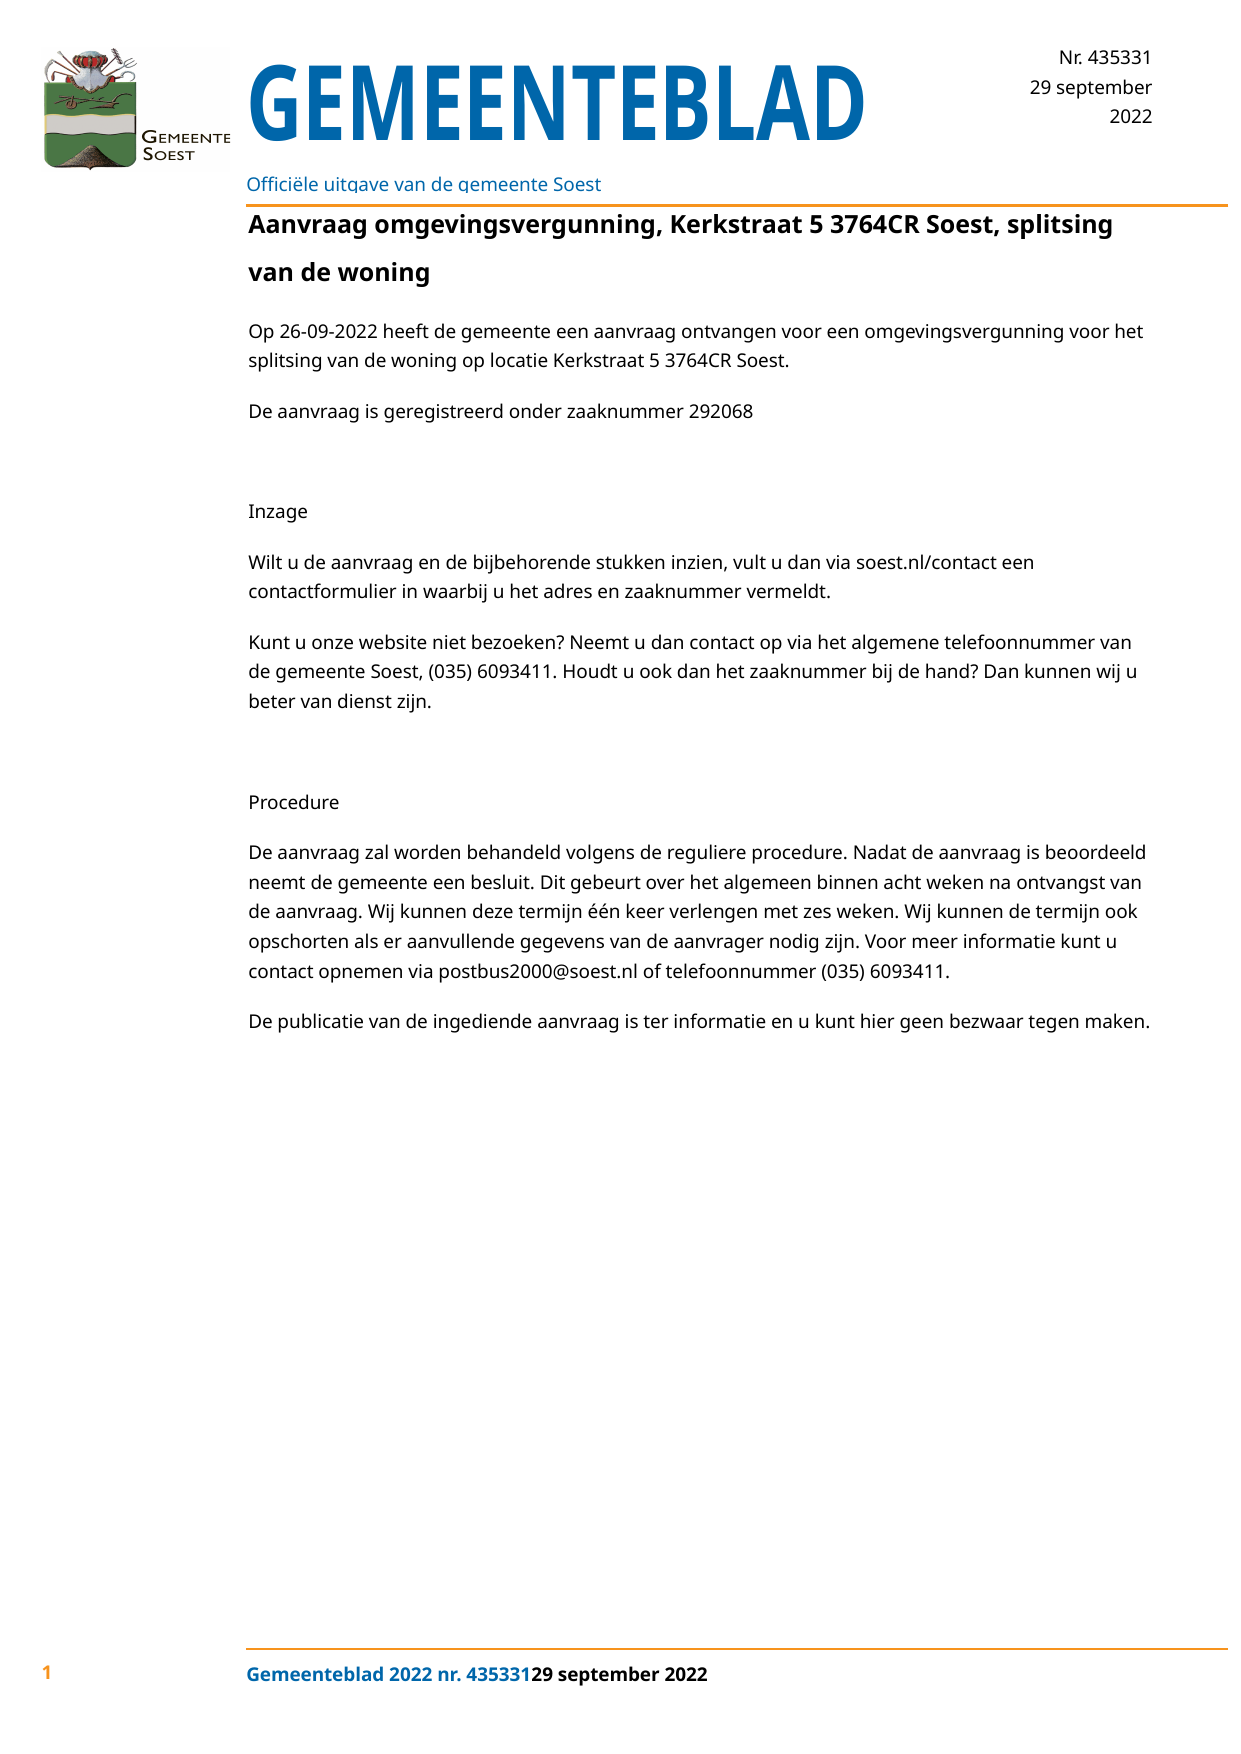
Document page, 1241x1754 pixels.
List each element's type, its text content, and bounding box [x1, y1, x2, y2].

text Inzage [248, 499, 1152, 524]
text Aanvraag omgevingsvergunning, Kerkstraat 5 3764CR Soest, splitsing van de woning [248, 207, 1152, 288]
text Op 26-09-2022 heeft de gemeente een aanvraag ontvangen voor een omgevingsvergunning voor het splitsing van de woning op locatie Kerkstraat 5 3764CR Soest. [248, 318, 1152, 373]
picture [41, 47, 231, 172]
text De aanvraag zal worden behandeld volgens de reguliere procedure. Nadat de aanvraag is beoordeeld neemt de gemeente een besluit. Dit gebeurt over het algemeen binnen acht weken na ontvangst van de aanvraag. Wij kunnen deze termijn één keer verlengen met zes weken. Wij kunnen de termijn ook opschorten als er aanvullende gegevens van de aanvrager nodig zijn. Voor meer informatie kunt u contact opnemen via postbus2000@soest.nl of telefoonnummer (035) 6093411. [248, 839, 1152, 984]
text De aanvraag is geregistreerd onder zaaknummer 292068 [248, 398, 1152, 424]
text De publicatie van de ingediende aanvraag is ter informatie en u kunt hier geen bezwaar tegen maken. [248, 1008, 1152, 1034]
text Procedure [248, 789, 1152, 815]
text Wilt u de aanvraag en de bijbehorende stukken inzien, vult u dan via soest.nl/contact een contactformulier in waarbij u het adres en zaaknummer vermeldt. [248, 549, 1152, 604]
text Kunt u onze website niet bezoeken? Neemt u dan contact op via het algemene telefoonnummer van de gemeente Soest, (035) 6093411. Houdt u ook dan het zaaknummer bij de hand? Dan kunnen wij u beter van dienst zijn. [248, 629, 1152, 714]
